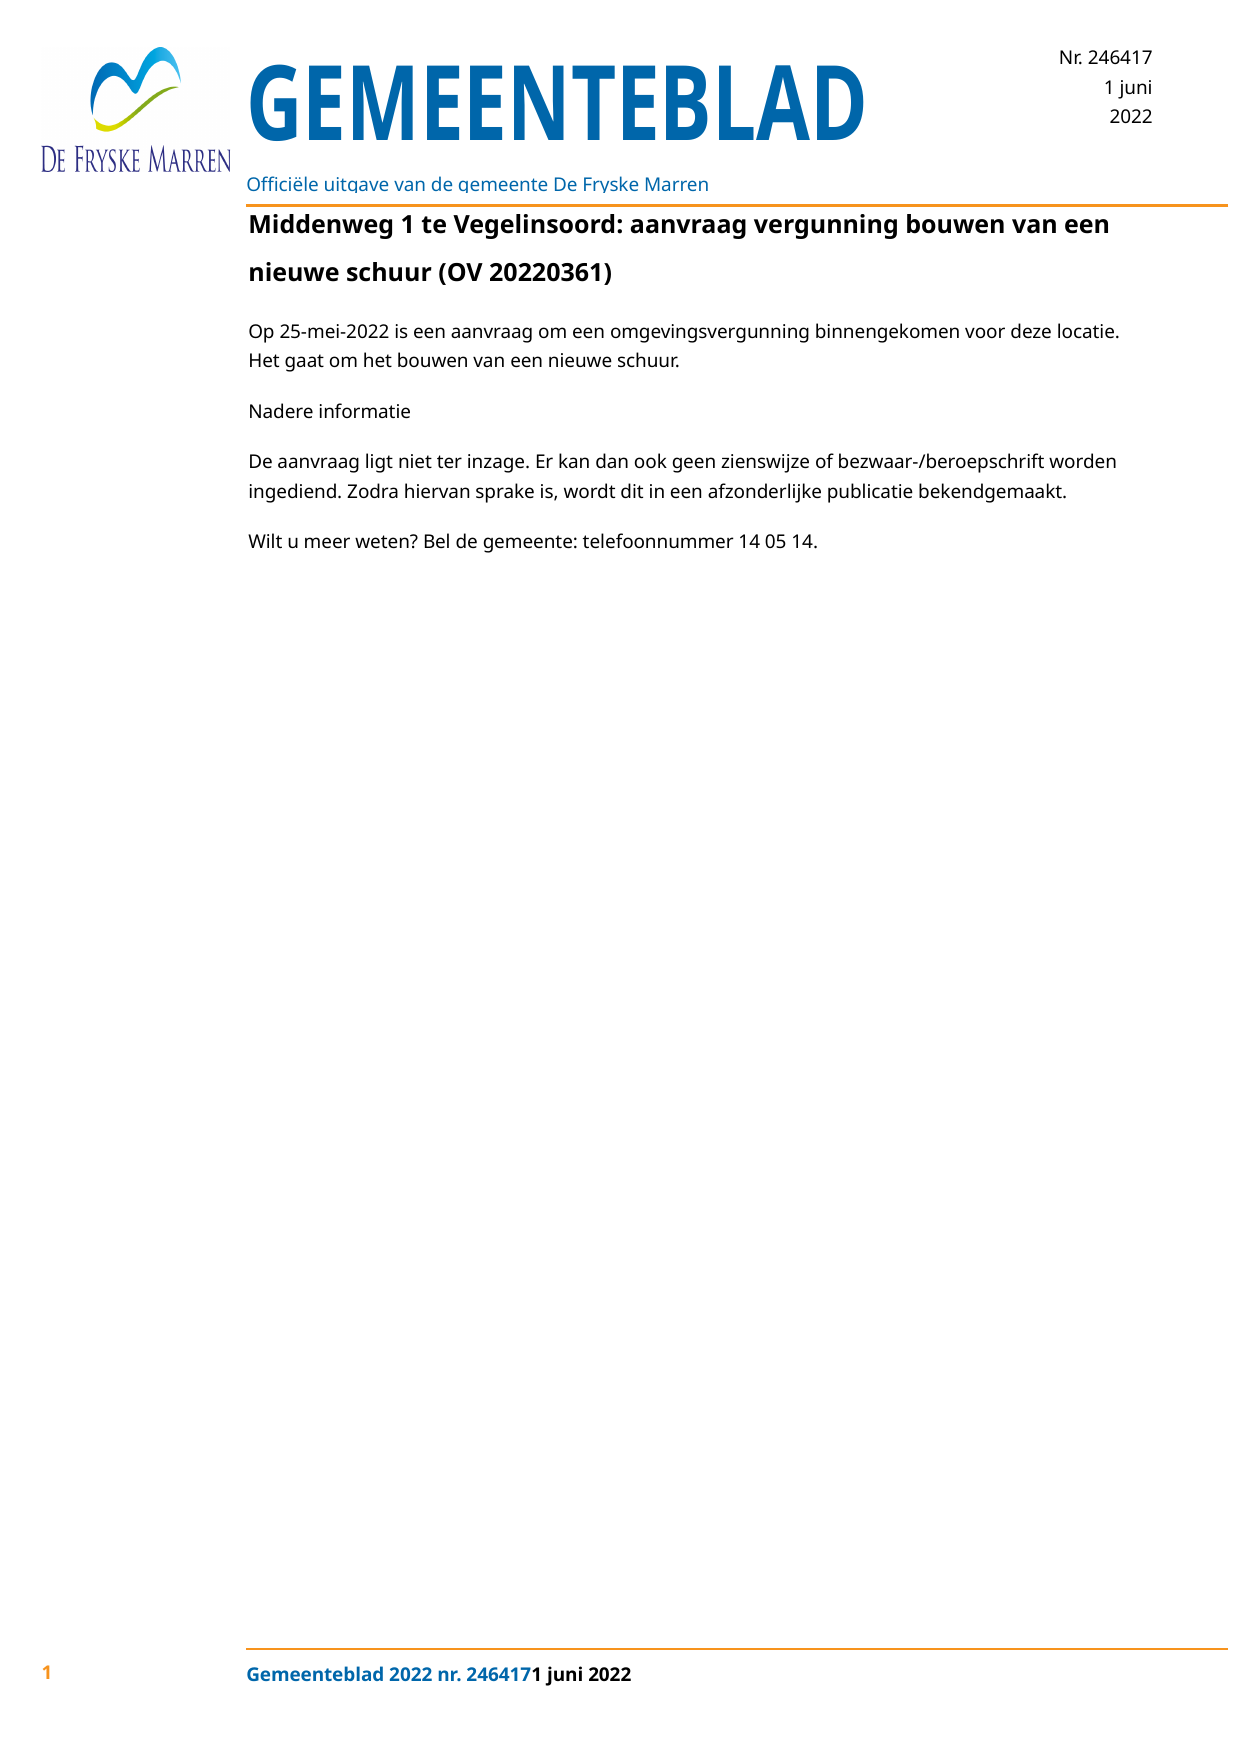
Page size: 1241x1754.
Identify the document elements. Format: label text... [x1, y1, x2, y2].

text De aanvraag ligt niet ter inzage. Er kan dan ook geen zienswijze of bezwaar-/beroepschrift worden ingediend. Zodra hiervan sprake is, wordt dit in een afzonderlijke publicatie bekendgemaakt. [248, 448, 1152, 504]
picture [41, 47, 231, 172]
text Middenweg 1 te Vegelinsoord: aanvraag vergunning bouwen van een nieuwe schuur (OV 20220361) [248, 207, 1152, 288]
text Op 25-mei-2022 is een aanvraag om een omgevingsvergunning binnengekomen voor deze locatie. Het gaat om het bouwen van een nieuwe schuur. [248, 318, 1152, 373]
text Nadere informatie [248, 398, 1152, 424]
text Wilt u meer weten? Bel de gemeente: telefoonnummer 14 05 14. [248, 528, 1152, 554]
